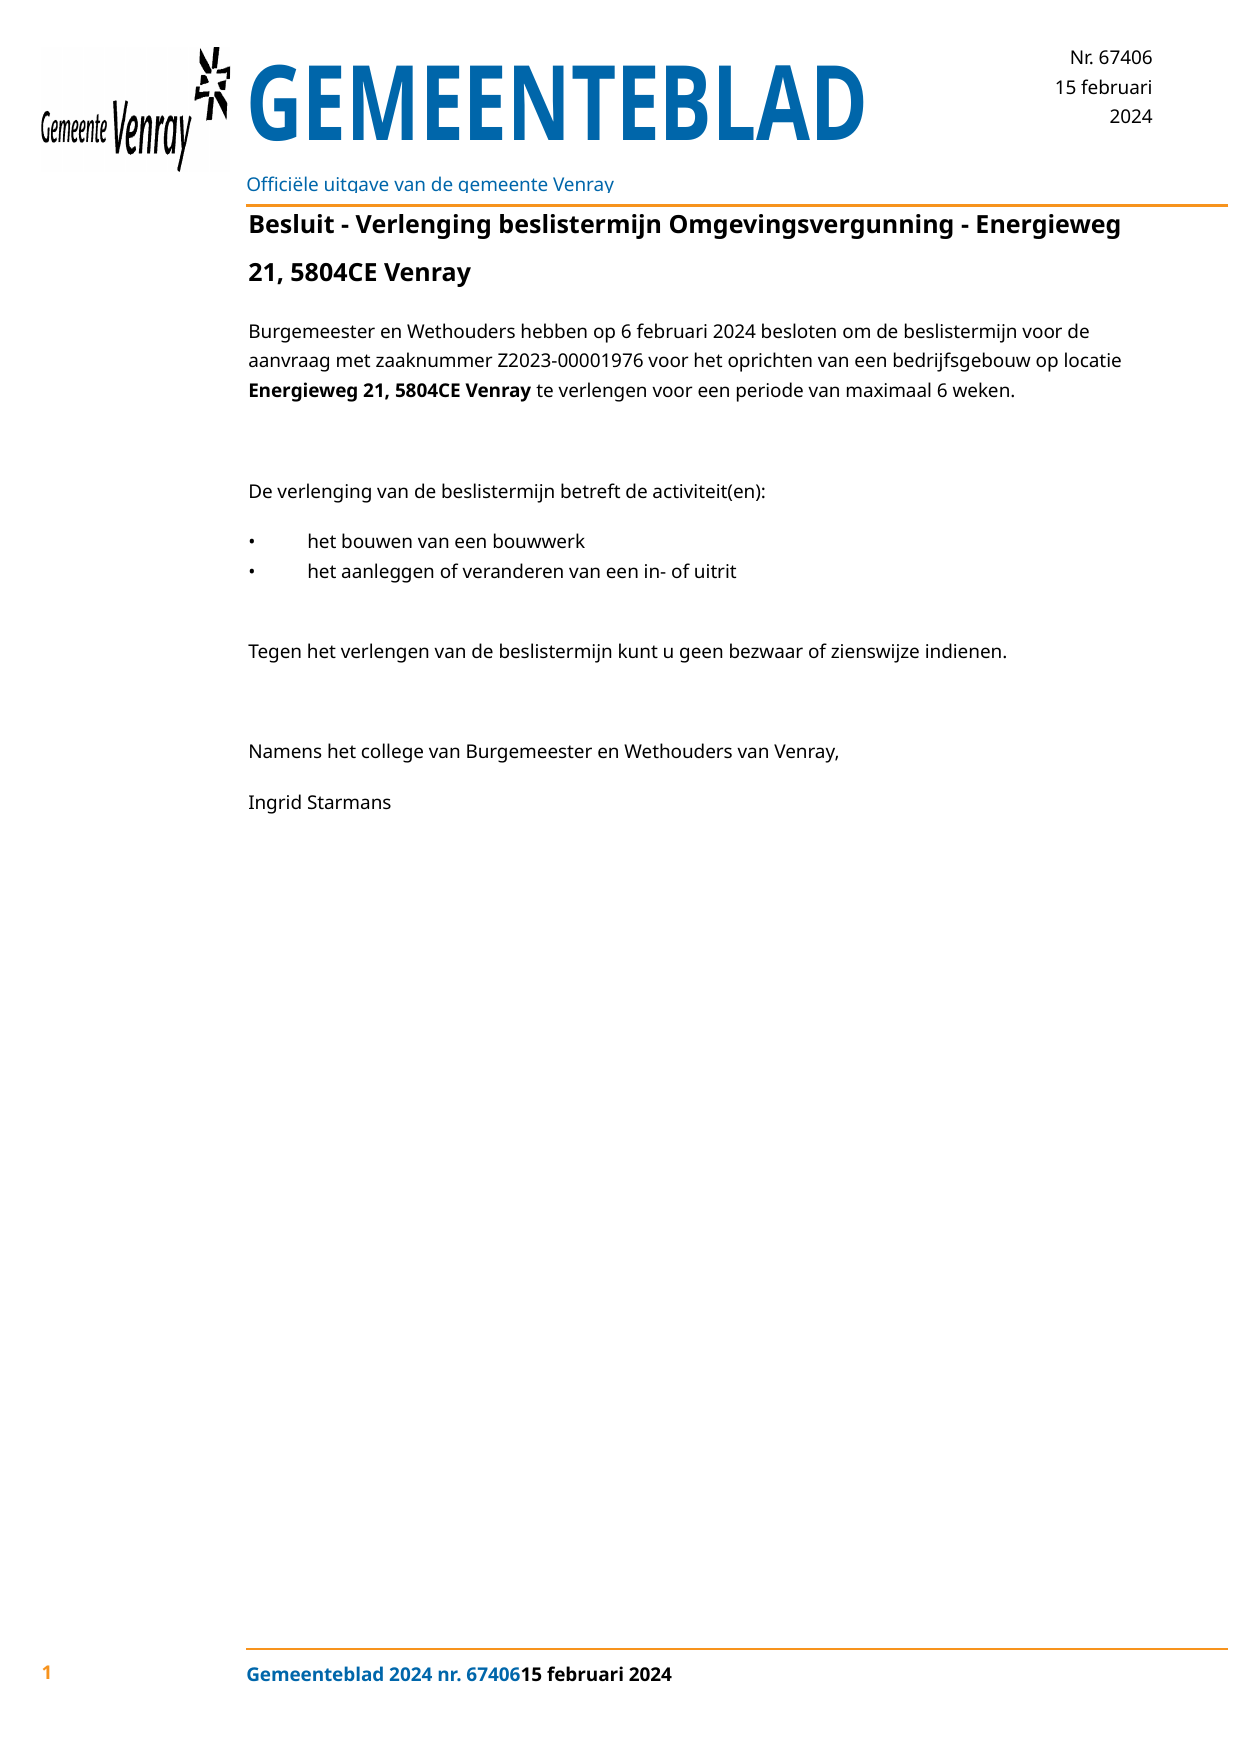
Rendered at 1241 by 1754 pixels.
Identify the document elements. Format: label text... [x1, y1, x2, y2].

picture [41, 47, 231, 172]
text Burgemeester en Wethouders hebben op 6 februari 2024 besloten om de beslistermijn voor de aanvraag met zaaknummer Z2023-00001976 voor het oprichten van een bedrijfsgebouw op locatie Energieweg 21, 5804CE Venray te verlengen voor een periode van maximaal 6 weken. [248, 318, 1152, 403]
text Ingrid Starmans [248, 789, 1152, 815]
text Tegen het verlengen van de beslistermijn kunt u geen bezwaar of zienswijze indienen. [248, 638, 1152, 664]
text Namens het college van Burgemeester en Wethouders van Venray, [248, 739, 1152, 764]
text De verlenging van de beslistermijn betreft de activiteit(en): [248, 478, 1152, 504]
list het bouwen van een bouwwerk [248, 528, 1152, 554]
list het aanleggen of veranderen van een in- of uitrit [248, 558, 1152, 584]
text Besluit - Verlenging beslistermijn Omgevingsvergunning - Energieweg 21, 5804CE Venray [248, 207, 1152, 288]
